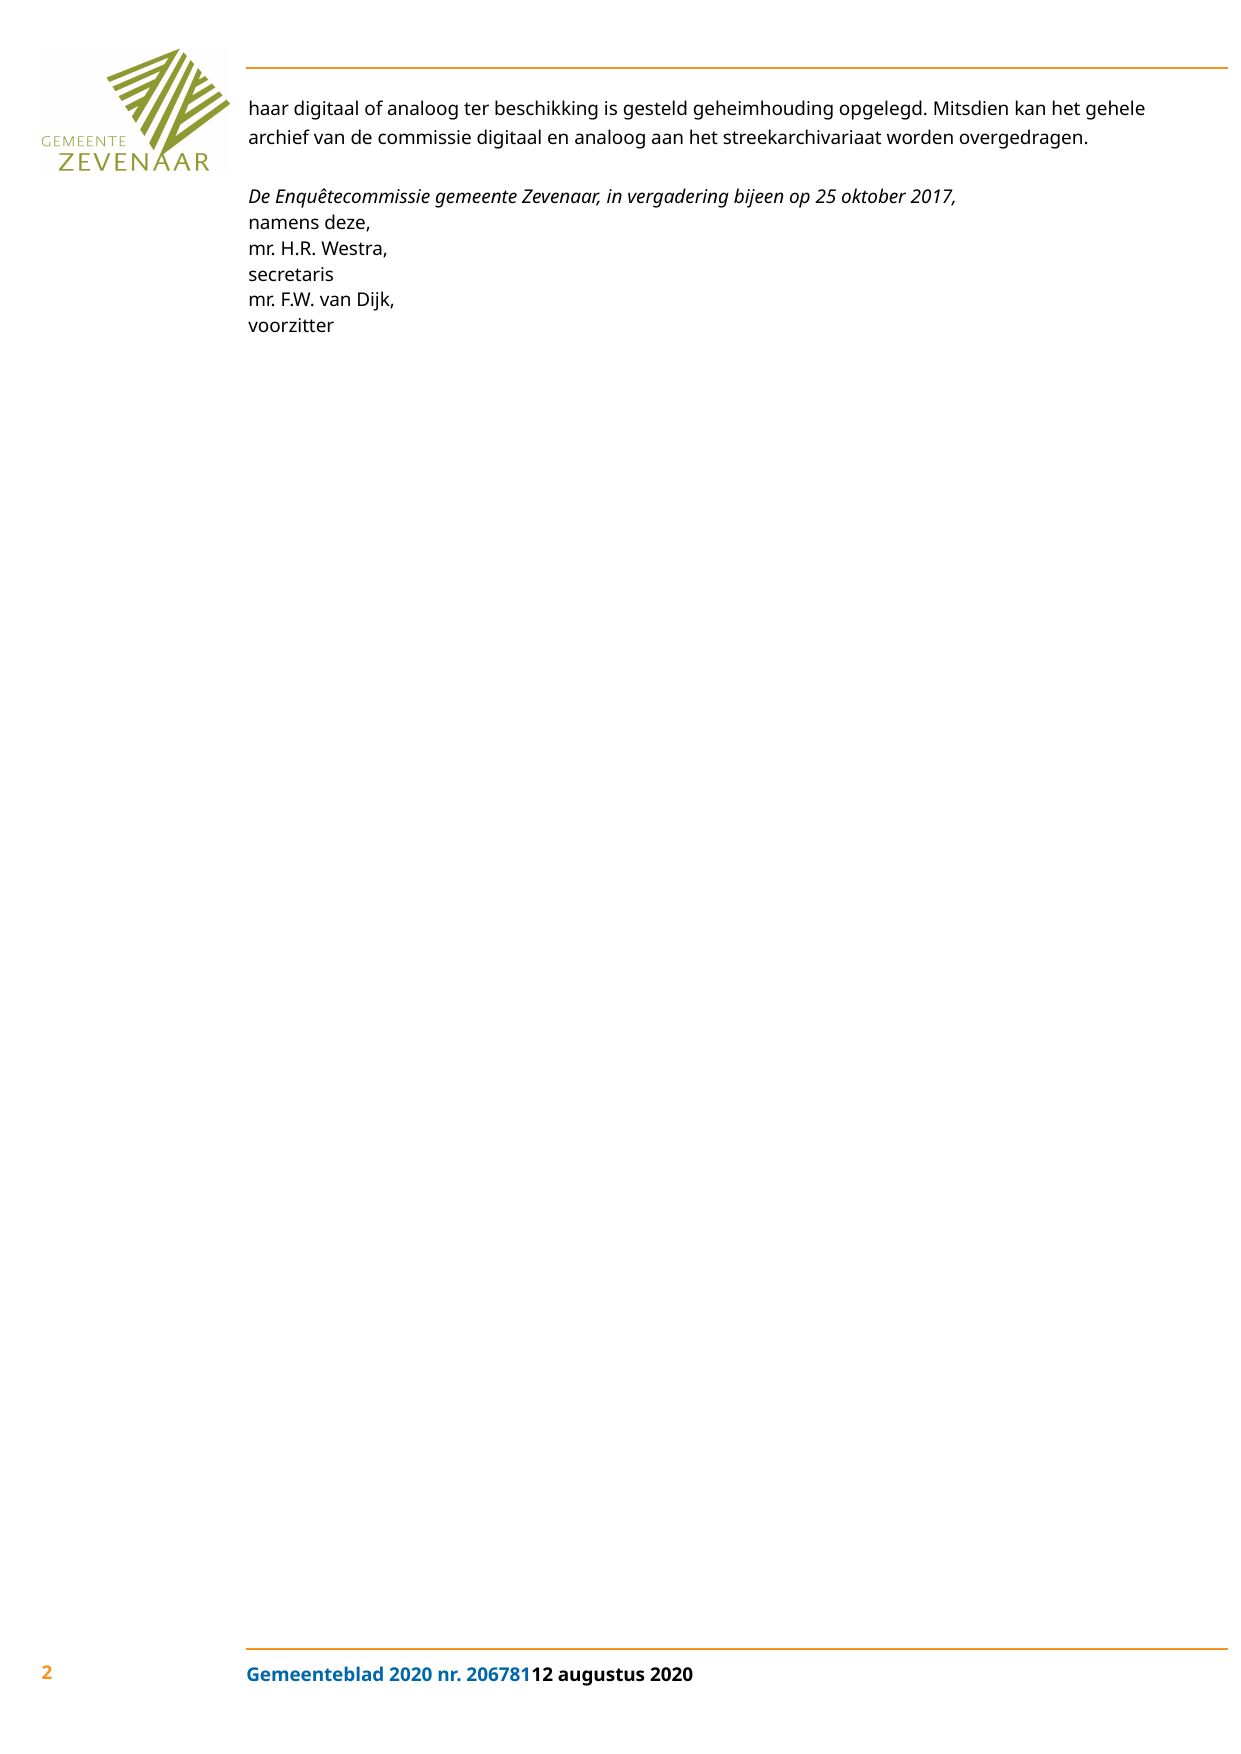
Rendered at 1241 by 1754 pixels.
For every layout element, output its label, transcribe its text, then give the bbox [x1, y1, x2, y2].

text secretaris [248, 261, 1152, 286]
text De Enquêtecommissie gemeente Zevenaar, in vergadering bijeen op 25 oktober 2017, [248, 183, 1152, 209]
text namens deze, [248, 209, 1152, 235]
picture [41, 47, 231, 172]
text mr. H.R. Westra, [248, 235, 1152, 261]
text voorzitter [248, 312, 1152, 338]
text mr. F.W. van Dijk, [248, 286, 1152, 312]
text haar digitaal of analoog ter beschikking is gesteld geheimhouding opgelegd. Mitsdien kan het gehele archief van de commissie digitaal en analoog aan het streekarchivariaat worden overgedragen. [248, 95, 1152, 150]
